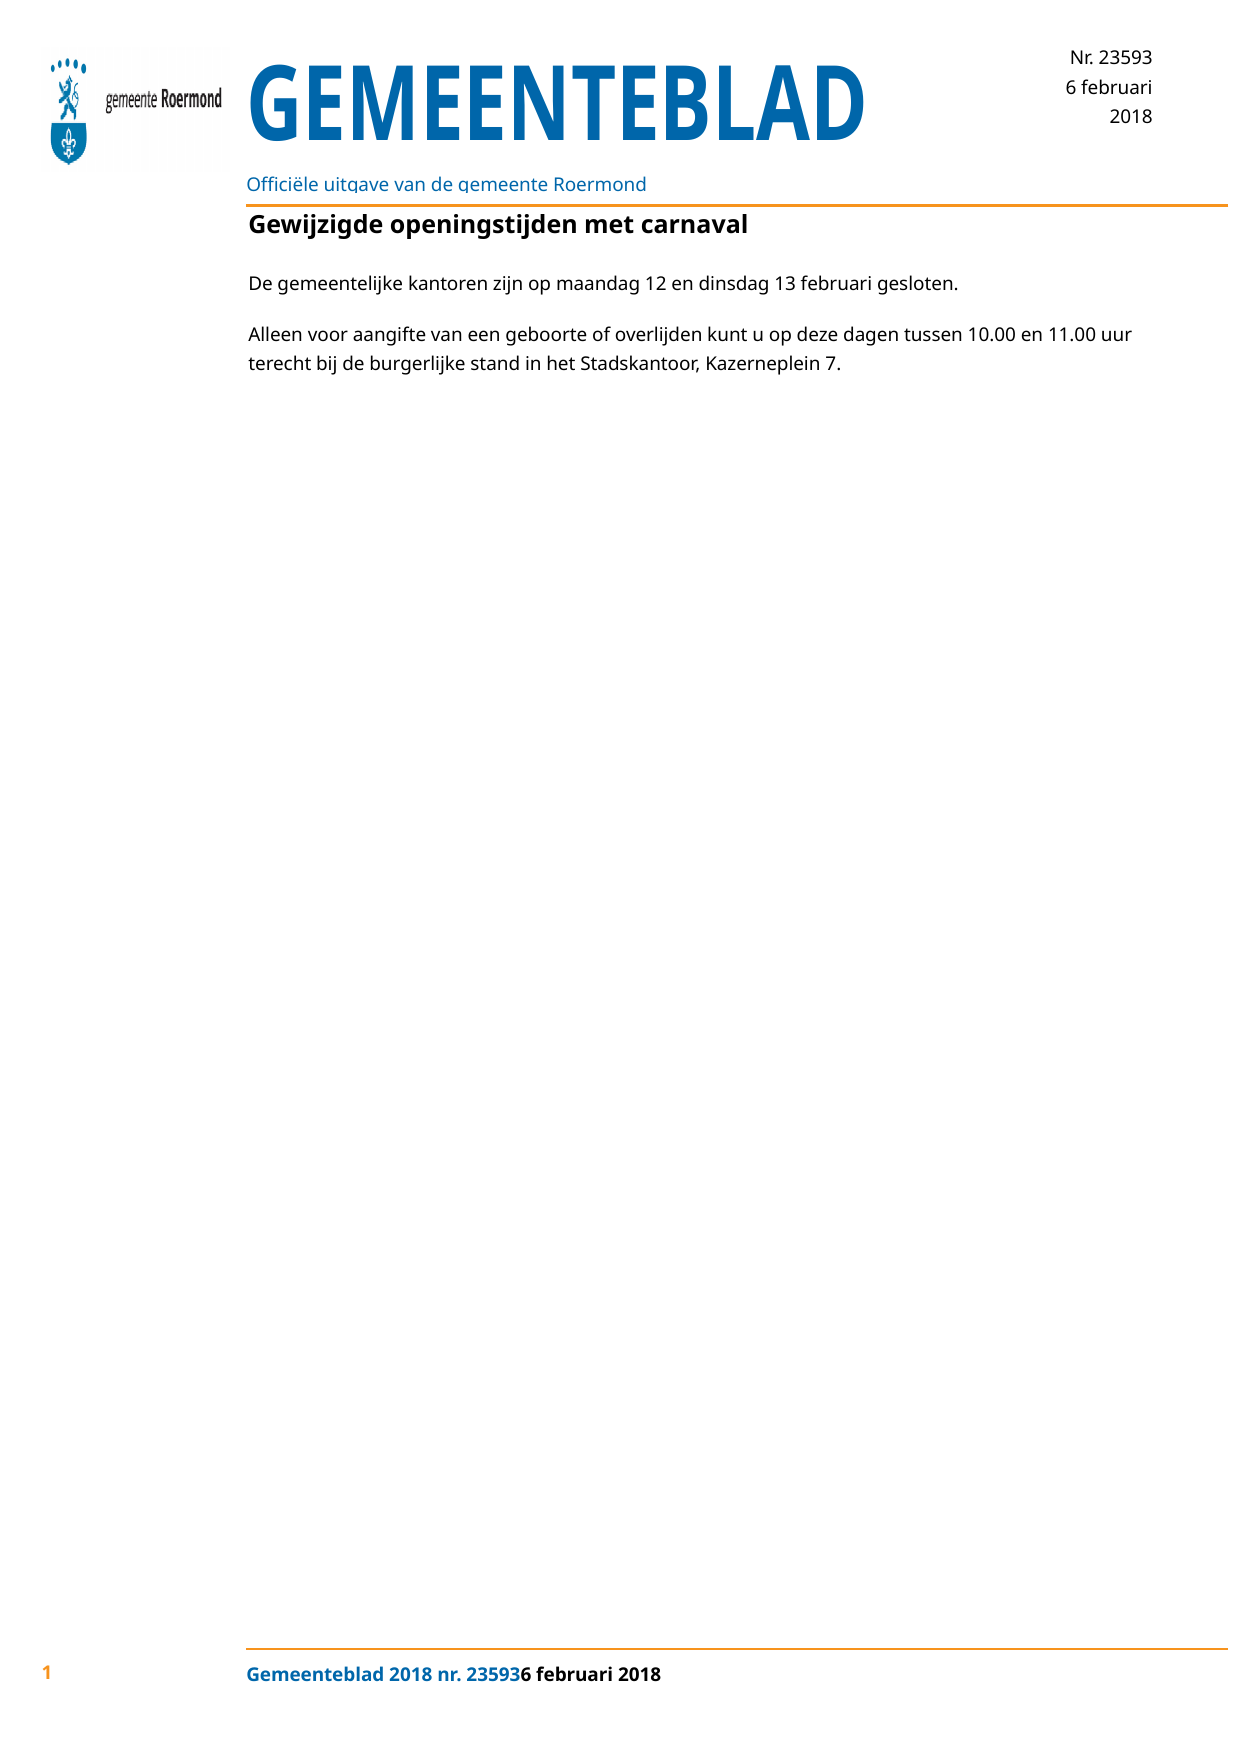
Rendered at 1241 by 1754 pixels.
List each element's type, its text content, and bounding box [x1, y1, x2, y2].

text Gewijzigde openingstijden met carnaval [248, 207, 1152, 241]
text Alleen voor aangifte van een geboorte of overlijden kunt u op deze dagen tussen 10.00 en 11.00 uur terecht bij de burgerlijke stand in het Stadskantoor, Kazerneplein 7. [248, 321, 1152, 376]
text De gemeentelijke kantoren zijn op maandag 12 en dinsdag 13 februari gesloten. [248, 270, 1152, 296]
picture [41, 47, 231, 172]
